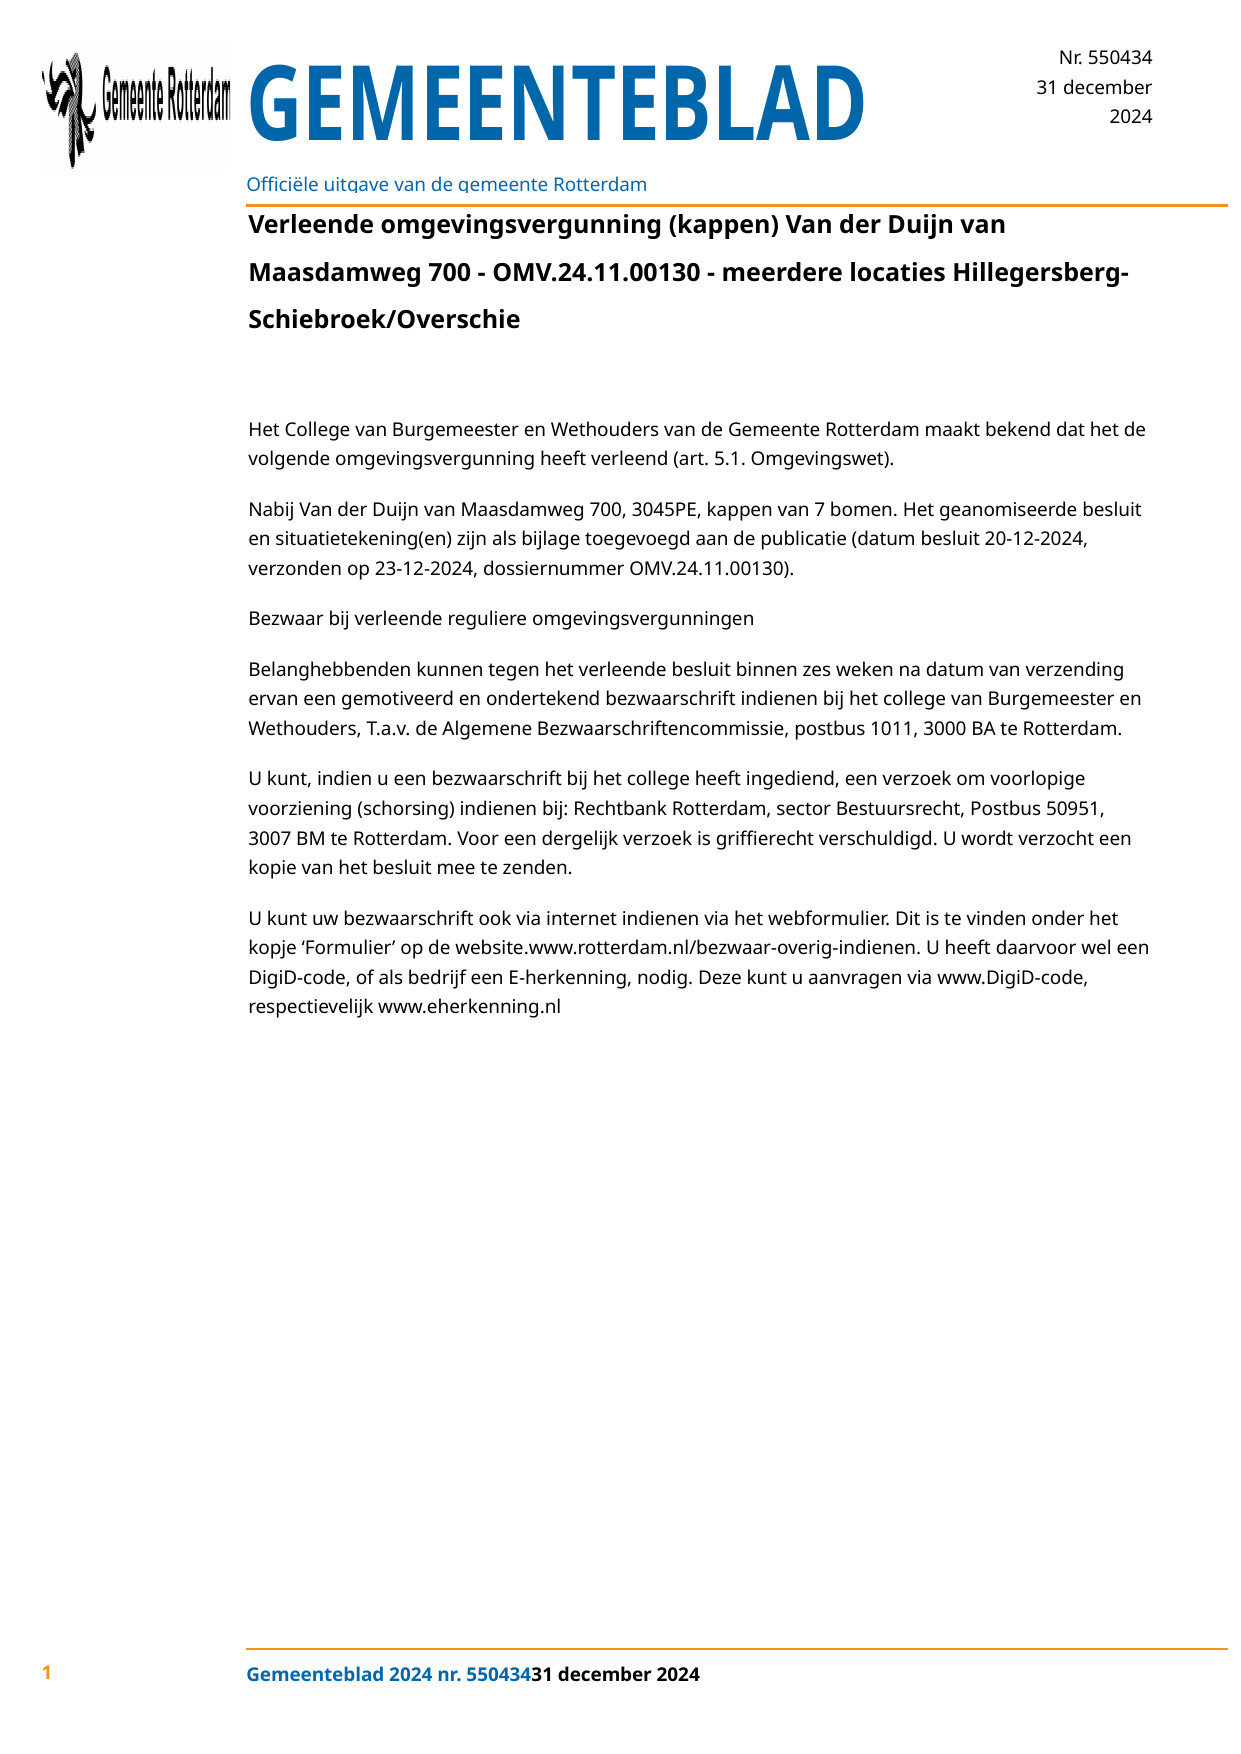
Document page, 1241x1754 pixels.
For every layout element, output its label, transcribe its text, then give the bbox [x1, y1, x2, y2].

text Bezwaar bij verleende reguliere omgevingsvergunningen [248, 606, 1152, 631]
text Verleende omgevingsvergunning (kappen) Van der Duijn van Maasdamweg 700 - OMV.24.11.00130 - meerdere locaties Hillegersberg-Schiebroek/Overschie [248, 207, 1152, 336]
text Belanghebbenden kunnen tegen het verleende besluit binnen zes weken na datum van verzending ervan een gemotiveerd en ondertekend bezwaarschrift indienen bij het college van Burgemeester en Wethouders, T.a.v. de Algemene Bezwaarschriftencommissie, postbus 1011, 3000 BA te Rotterdam. [248, 656, 1152, 741]
text U kunt uw bezwaarschrift ook via internet indienen via het webformulier. Dit is te vinden onder het kopje ‘Formulier’ op de website.www.rotterdam.nl/bezwaar-overig-indienen. U heeft daarvoor wel een DigiD-code, of als bedrijf een E-herkenning, nodig. Deze kunt u aanvragen via www.DigiD-code, respectievelijk www.eherkenning.nl [248, 905, 1152, 1019]
text Nabij Van der Duijn van Maasdamweg 700, 3045PE, kappen van 7 bomen. Het geanomiseerde besluit en situatietekening(en) zijn als bijlage toegevoegd aan de publicatie (datum besluit 20-12-2024, verzonden op 23-12-2024, dossiernummer OMV.24.11.00130). [248, 496, 1152, 581]
text U kunt, indien u een bezwaarschrift bij het college heeft ingediend, een verzoek om voorlopige voorziening (schorsing) indienen bij: Rechtbank Rotterdam, sector Bestuursrecht, Postbus 50951, 3007 BM te Rotterdam. Voor een dergelijk verzoek is griffierecht verschuldigd. U wordt verzocht een kopie van het besluit mee te zenden. [248, 766, 1152, 880]
picture [41, 47, 231, 172]
text Het College van Burgemeester en Wethouders van de Gemeente Rotterdam maakt bekend dat het de volgende omgevingsvergunning heeft verleend (art. 5.1. Omgevingswet). [248, 416, 1152, 471]
